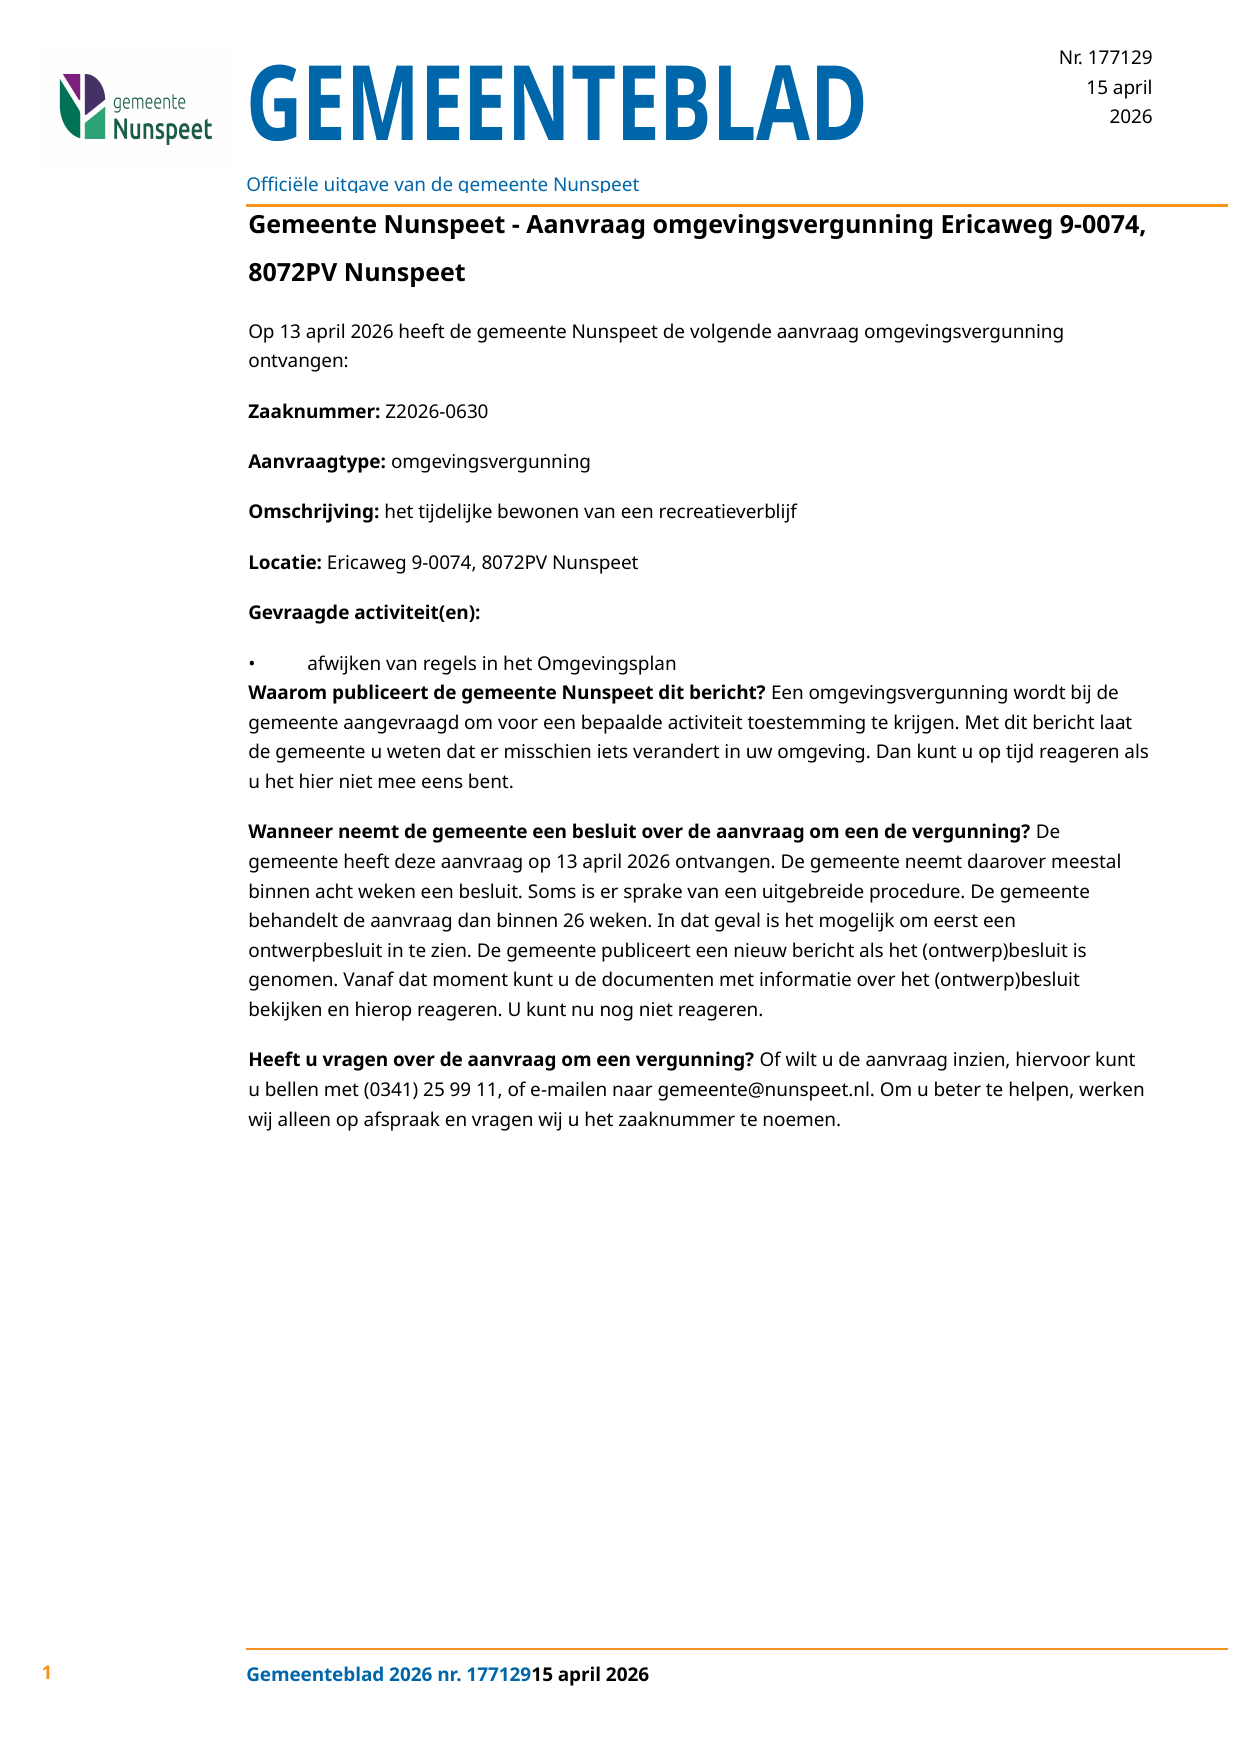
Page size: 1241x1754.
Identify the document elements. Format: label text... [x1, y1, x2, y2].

text Heeft u vragen over de aanvraag om een vergunning? Of wilt u de aanvraag inzien, hiervoor kunt u bellen met (0341) 25 99 11, of e-mailen naar gemeente@nunspeet.nl. Om u beter te helpen, werken wij alleen op afspraak en vragen wij u het zaaknummer te noemen. [248, 1047, 1152, 1132]
text Zaaknummer: Z2026-0630 [248, 398, 1152, 424]
text Gemeente Nunspeet - Aanvraag omgevingsvergunning Ericaweg 9-0074, 8072PV Nunspeet [248, 207, 1152, 288]
text Waarom publiceert de gemeente Nunspeet dit bericht? Een omgevingsvergunning wordt bij de gemeente aangevraagd om voor een bepaalde activiteit toestemming te krijgen. Met dit bericht laat de gemeente u weten dat er misschien iets verandert in uw omgeving. Dan kunt u op tijd reageren als u het hier niet mee eens bent. [248, 679, 1152, 794]
text Wanneer neemt de gemeente een besluit over de aanvraag om een de vergunning? De gemeente heeft deze aanvraag op 13 april 2026 ontvangen. De gemeente neemt daarover meestal binnen acht weken een besluit. Soms is er sprake van een uitgebreide procedure. De gemeente behandelt de aanvraag dan binnen 26 weken. In dat geval is het mogelijk om eerst een ontwerpbesluit in te zien. De gemeente publiceert een nieuw bericht als het (ontwerp)besluit is genomen. Vanaf dat moment kunt u de documenten met informatie over het (ontwerp)besluit bekijken en hierop reageren. U kunt nu nog niet reageren. [248, 819, 1152, 1022]
text Gevraagde activiteit(en): [248, 599, 1152, 625]
text Omschrijving: het tijdelijke bewonen van een recreatieverblijf [248, 499, 1152, 524]
list afwijken van regels in het Omgevingsplan [248, 650, 1152, 676]
picture [41, 47, 231, 172]
text Op 13 april 2026 heeft de gemeente Nunspeet de volgende aanvraag omgevingsvergunning ontvangen: [248, 318, 1152, 373]
text Locatie: Ericaweg 9-0074, 8072PV Nunspeet [248, 549, 1152, 575]
text Aanvraagtype: omgevingsvergunning [248, 448, 1152, 474]
